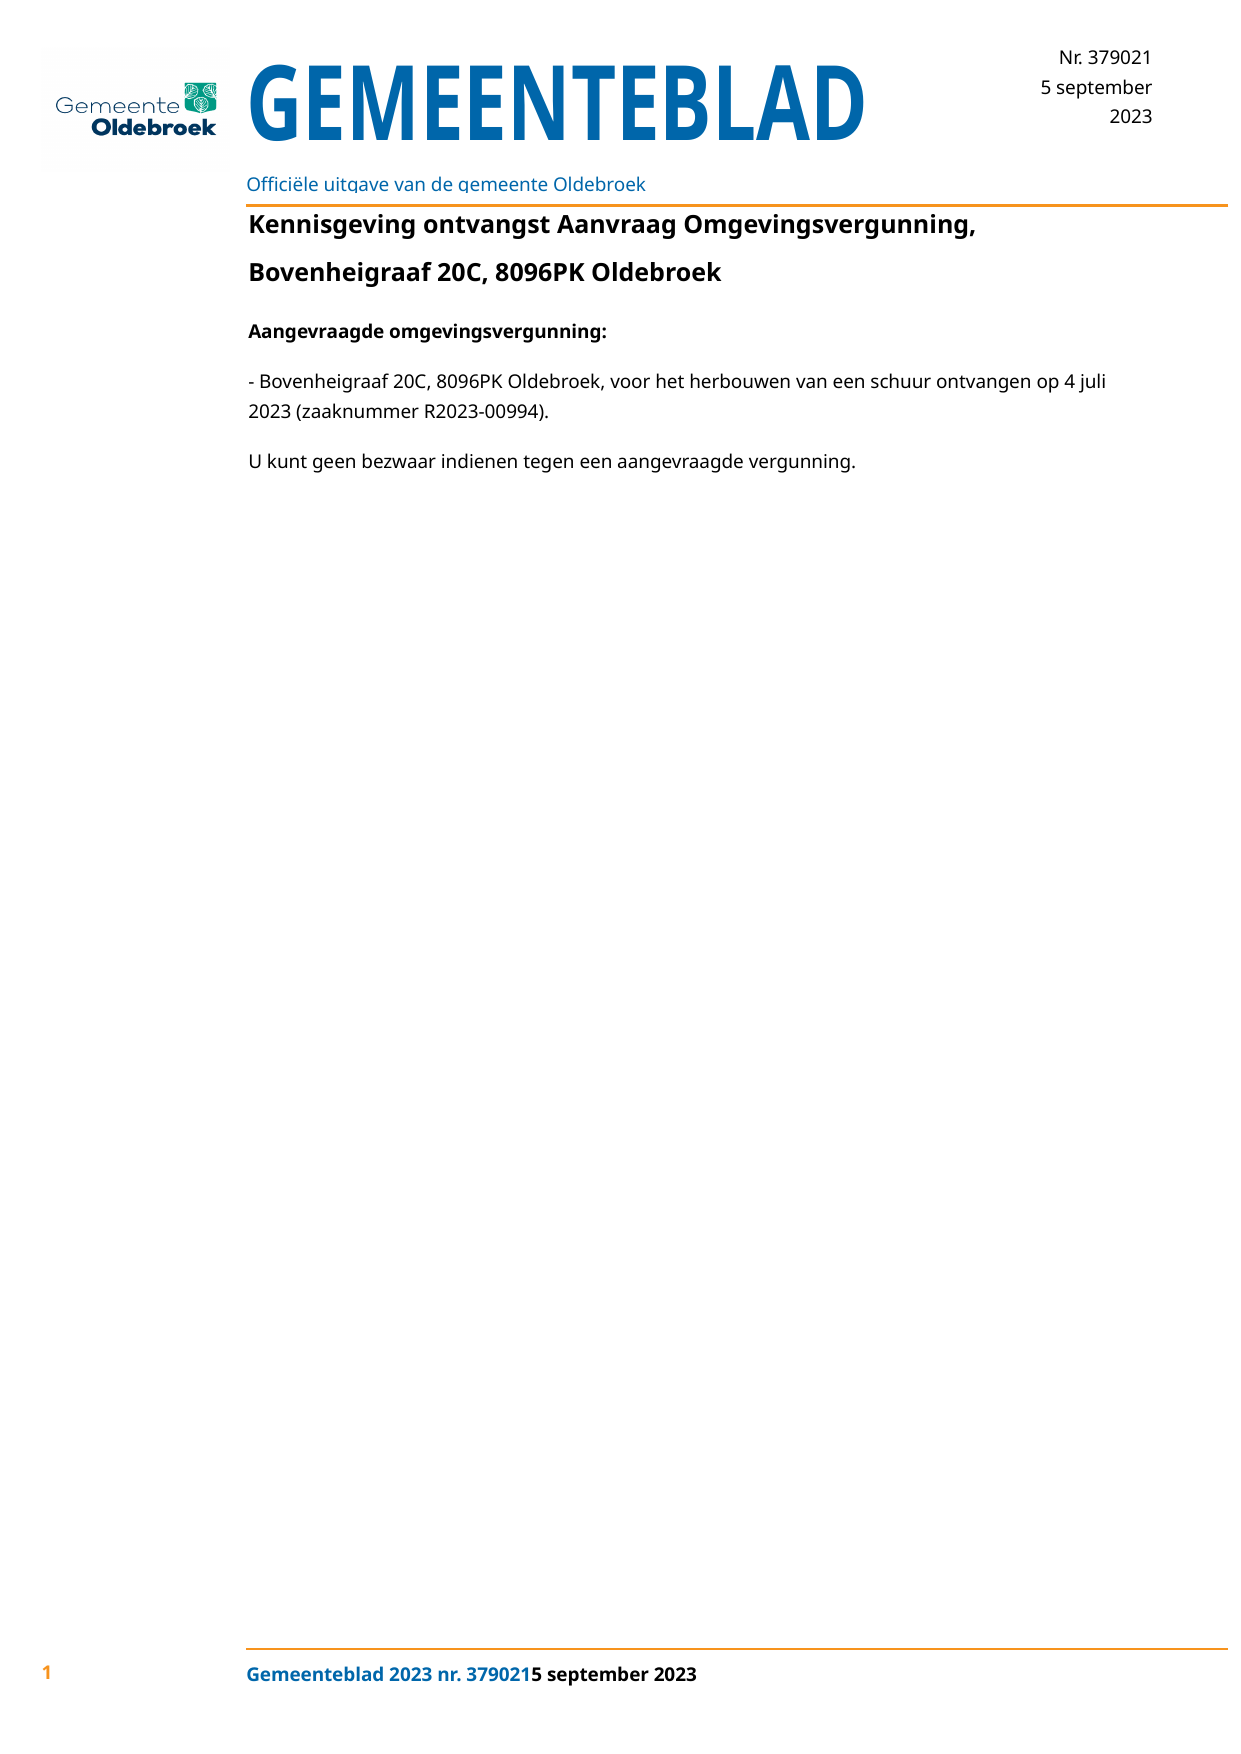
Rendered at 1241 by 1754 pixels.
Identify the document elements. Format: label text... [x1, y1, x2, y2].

text Aangevraagde omgevingsvergunning: [248, 318, 1152, 344]
text - Bovenheigraaf 20C, 8096PK Oldebroek, voor het herbouwen van een schuur ontvangen op 4 juli 2023 (zaaknummer R2023-00994). [248, 368, 1152, 424]
text Kennisgeving ontvangst Aanvraag Omgevingsvergunning, Bovenheigraaf 20C, 8096PK Oldebroek [248, 207, 1152, 288]
picture [41, 47, 231, 172]
text U kunt geen bezwaar indienen tegen een aangevraagde vergunning. [248, 448, 1152, 474]
